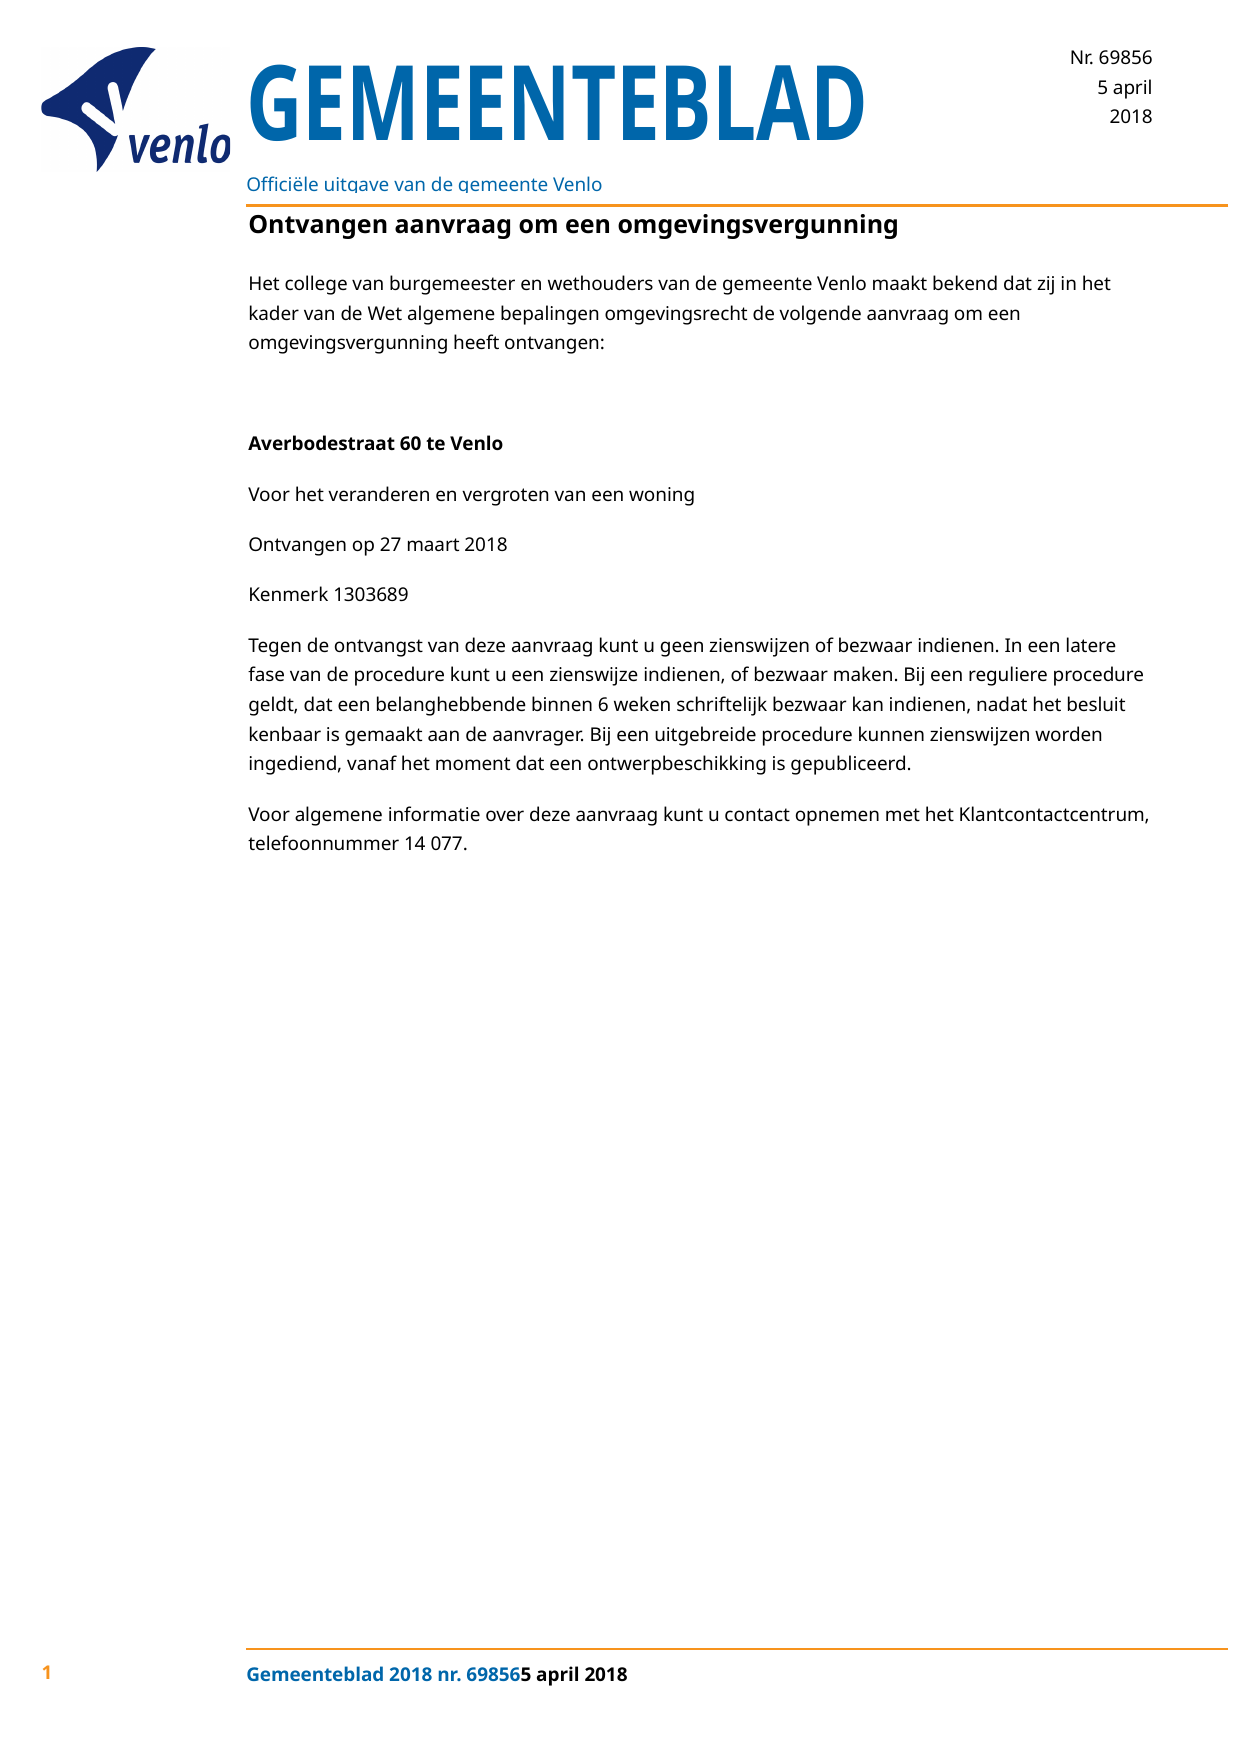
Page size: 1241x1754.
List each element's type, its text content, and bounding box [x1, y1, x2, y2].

text Averbodestraat 60 te Venlo [248, 430, 1152, 456]
text Kenmerk 1303689 [248, 582, 1152, 607]
text Voor algemene informatie over deze aanvraag kunt u contact opnemen met het Klantcontactcentrum, telefoonnummer 14 077. [248, 801, 1152, 856]
picture [41, 47, 231, 172]
text Het college van burgemeester en wethouders van de gemeente Venlo maakt bekend dat zij in het kader van de Wet algemene bepalingen omgevingsrecht de volgende aanvraag om een omgevingsvergunning heeft ontvangen: [248, 270, 1152, 355]
text Voor het veranderen en vergroten van een woning [248, 481, 1152, 506]
text Ontvangen op 27 maart 2018 [248, 531, 1152, 557]
text Tegen de ontvangst van deze aanvraag kunt u geen zienswijzen of bezwaar indienen. In een latere fase van de procedure kunt u een zienswijze indienen, of bezwaar maken. Bij een reguliere procedure geldt, dat een belanghebbende binnen 6 weken schriftelijk bezwaar kan indienen, nadat het besluit kenbaar is gemaakt aan de aanvrager. Bij een uitgebreide procedure kunnen zienswijzen worden ingediend, vanaf het moment dat een ontwerpbeschikking is gepubliceerd. [248, 632, 1152, 776]
text Ontvangen aanvraag om een omgevingsvergunning [248, 207, 1152, 241]
